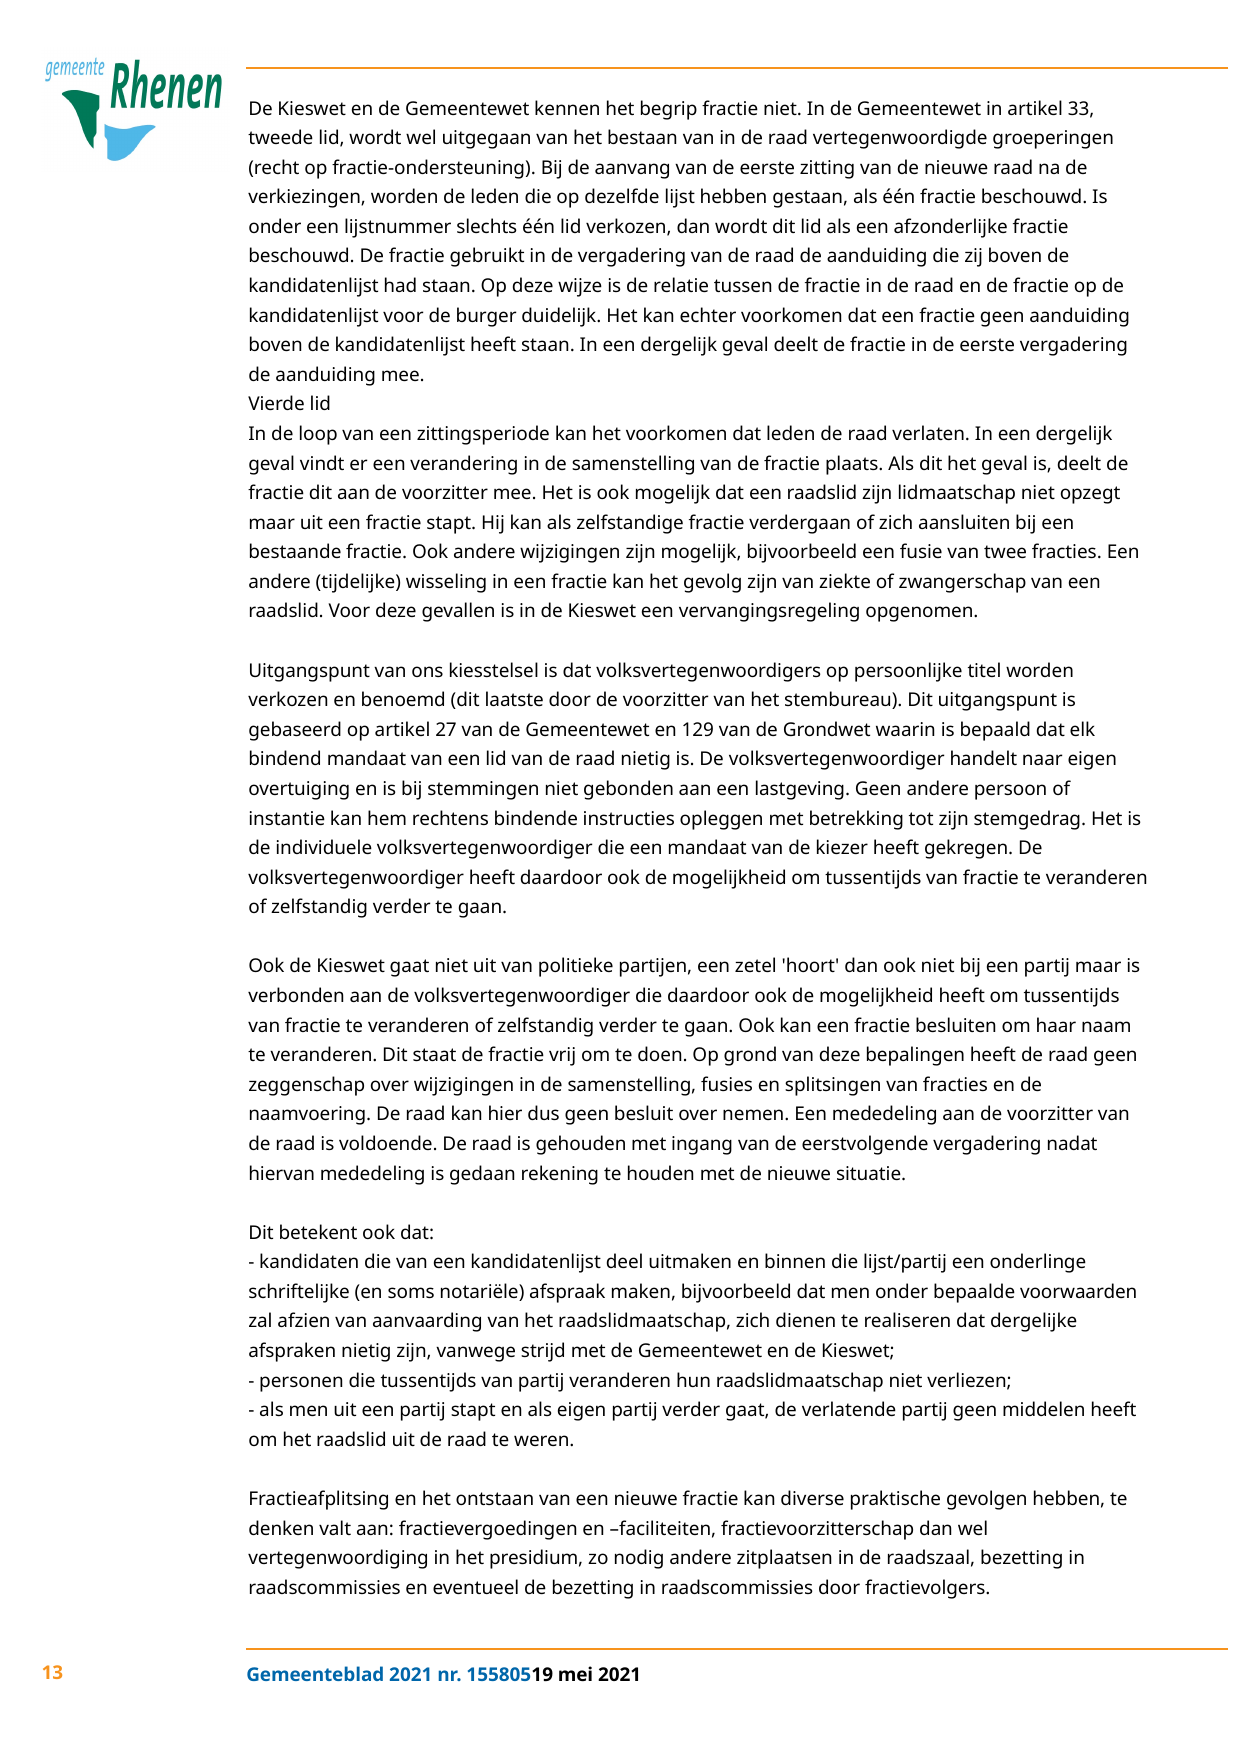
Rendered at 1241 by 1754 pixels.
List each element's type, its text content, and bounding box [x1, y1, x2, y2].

text - als men uit een partij stapt en als eigen partij verder gaat, de verlatende partij geen middelen heeft om het raadslid uit de raad te weren. [248, 1396, 1152, 1452]
text Vierde lid [248, 391, 1152, 416]
text Ook de Kieswet gaat niet uit van politieke partijen, een zetel 'hoort' dan ook niet bij een partij maar is verbonden aan de volksvertegenwoordiger die daardoor ook de mogelijkheid heeft om tussentijds van fractie te veranderen of zelfstandig verder te gaan. Ook kan een fractie besluiten om haar naam te veranderen. Dit staat de fractie vrij om te doen. Op grond van deze bepalingen heeft de raad geen zeggenschap over wijzigingen in de samenstelling, fusies en splitsingen van fracties en de naamvoering. De raad kan hier dus geen besluit over nemen. Een mededeling aan de voorzitter van de raad is voldoende. De raad is gehouden met ingang van de eerstvolgende vergadering nadat hiervan mededeling is gedaan rekening te houden met de nieuwe situatie. [248, 953, 1152, 1186]
text De Kieswet en de Gemeentewet kennen het begrip fractie niet. In de Gemeentewet in artikel 33, tweede lid, wordt wel uitgegaan van het bestaan van in de raad vertegenwoordigde groeperingen (recht op fractie-ondersteuning). Bij de aanvang van de eerste zitting van de nieuwe raad na de verkiezingen, worden de leden die op dezelfde lijst hebben gestaan, als één fractie beschouwd. Is onder een lijstnummer slechts één lid verkozen, dan wordt dit lid als een afzonderlijke fractie beschouwd. De fractie gebruikt in de vergadering van de raad de aanduiding die zij boven de kandidatenlijst had staan. Op deze wijze is de relatie tussen de fractie in de raad en de fractie op de kandidatenlijst voor de burger duidelijk. Het kan echter voorkomen dat een fractie geen aanduiding boven de kandidatenlijst heeft staan. In een dergelijk geval deelt de fractie in de eerste vergadering de aanduiding mee. [248, 95, 1152, 387]
text Uitgangspunt van ons kiesstelsel is dat volksvertegenwoordigers op persoonlijke titel worden verkozen en benoemd (dit laatste door de voorzitter van het stembureau). Dit uitgangspunt is gebaseerd op artikel 27 van de Gemeentewet en 129 van de Grondwet waarin is bepaald dat elk bindend mandaat van een lid van de raad nietig is. De volksvertegenwoordiger handelt naar eigen overtuiging en is bij stemmingen niet gebonden aan een lastgeving. Geen andere persoon of instantie kan hem rechtens bindende instructies opleggen met betrekking tot zijn stemgedrag. Het is de individuele volksvertegenwoordiger die een mandaat van de kiezer heeft gekregen. De volksvertegenwoordiger heeft daardoor ook de mogelijkheid om tussentijds van fractie te veranderen of zelfstandig verder te gaan. [248, 657, 1152, 919]
text - kandidaten die van een kandidatenlijst deel uitmaken en binnen die lijst/partij een onderlinge schriftelijke (en soms notariële) afspraak maken, bijvoorbeeld dat men onder bepaalde voorwaarden zal afzien van aanvaarding van het raadslidmaatschap, zich dienen te realiseren dat dergelijke afspraken nietig zijn, vanwege strijd met de Gemeentewet en de Kieswet; [248, 1248, 1152, 1363]
text Fractieafplitsing en het ontstaan van een nieuwe fractie kan diverse praktische gevolgen hebben, te denken valt aan: fractievergoedingen en –faciliteiten, fractievoorzitterschap dan wel vertegenwoordiging in het presidium, zo nodig andere zitplaatsen in de raadszaal, bezetting in raadscommissies en eventueel de bezetting in raadscommissies door fractievolgers. [248, 1485, 1152, 1600]
picture [41, 47, 231, 172]
text - personen die tussentijds van partij veranderen hun raadslidmaatschap niet verliezen; [248, 1367, 1152, 1393]
text Dit betekent ook dat: [248, 1219, 1152, 1245]
text In de loop van een zittingsperiode kan het voorkomen dat leden de raad verlaten. In een dergelijk geval vindt er een verandering in de samenstelling van de fractie plaats. Als dit het geval is, deelt de fractie dit aan de voorzitter mee. Het is ook mogelijk dat een raadslid zijn lidmaatschap niet opzegt maar uit een fractie stapt. Hij kan als zelfstandige fractie verdergaan of zich aansluiten bij een bestaande fractie. Ook andere wijzigingen zijn mogelijk, bijvoorbeeld een fusie van twee fracties. Een andere (tijdelijke) wisseling in een fractie kan het gevolg zijn van ziekte of zwangerschap van een raadslid. Voor deze gevallen is in de Kieswet een vervangingsregeling opgenomen. [248, 420, 1152, 623]
